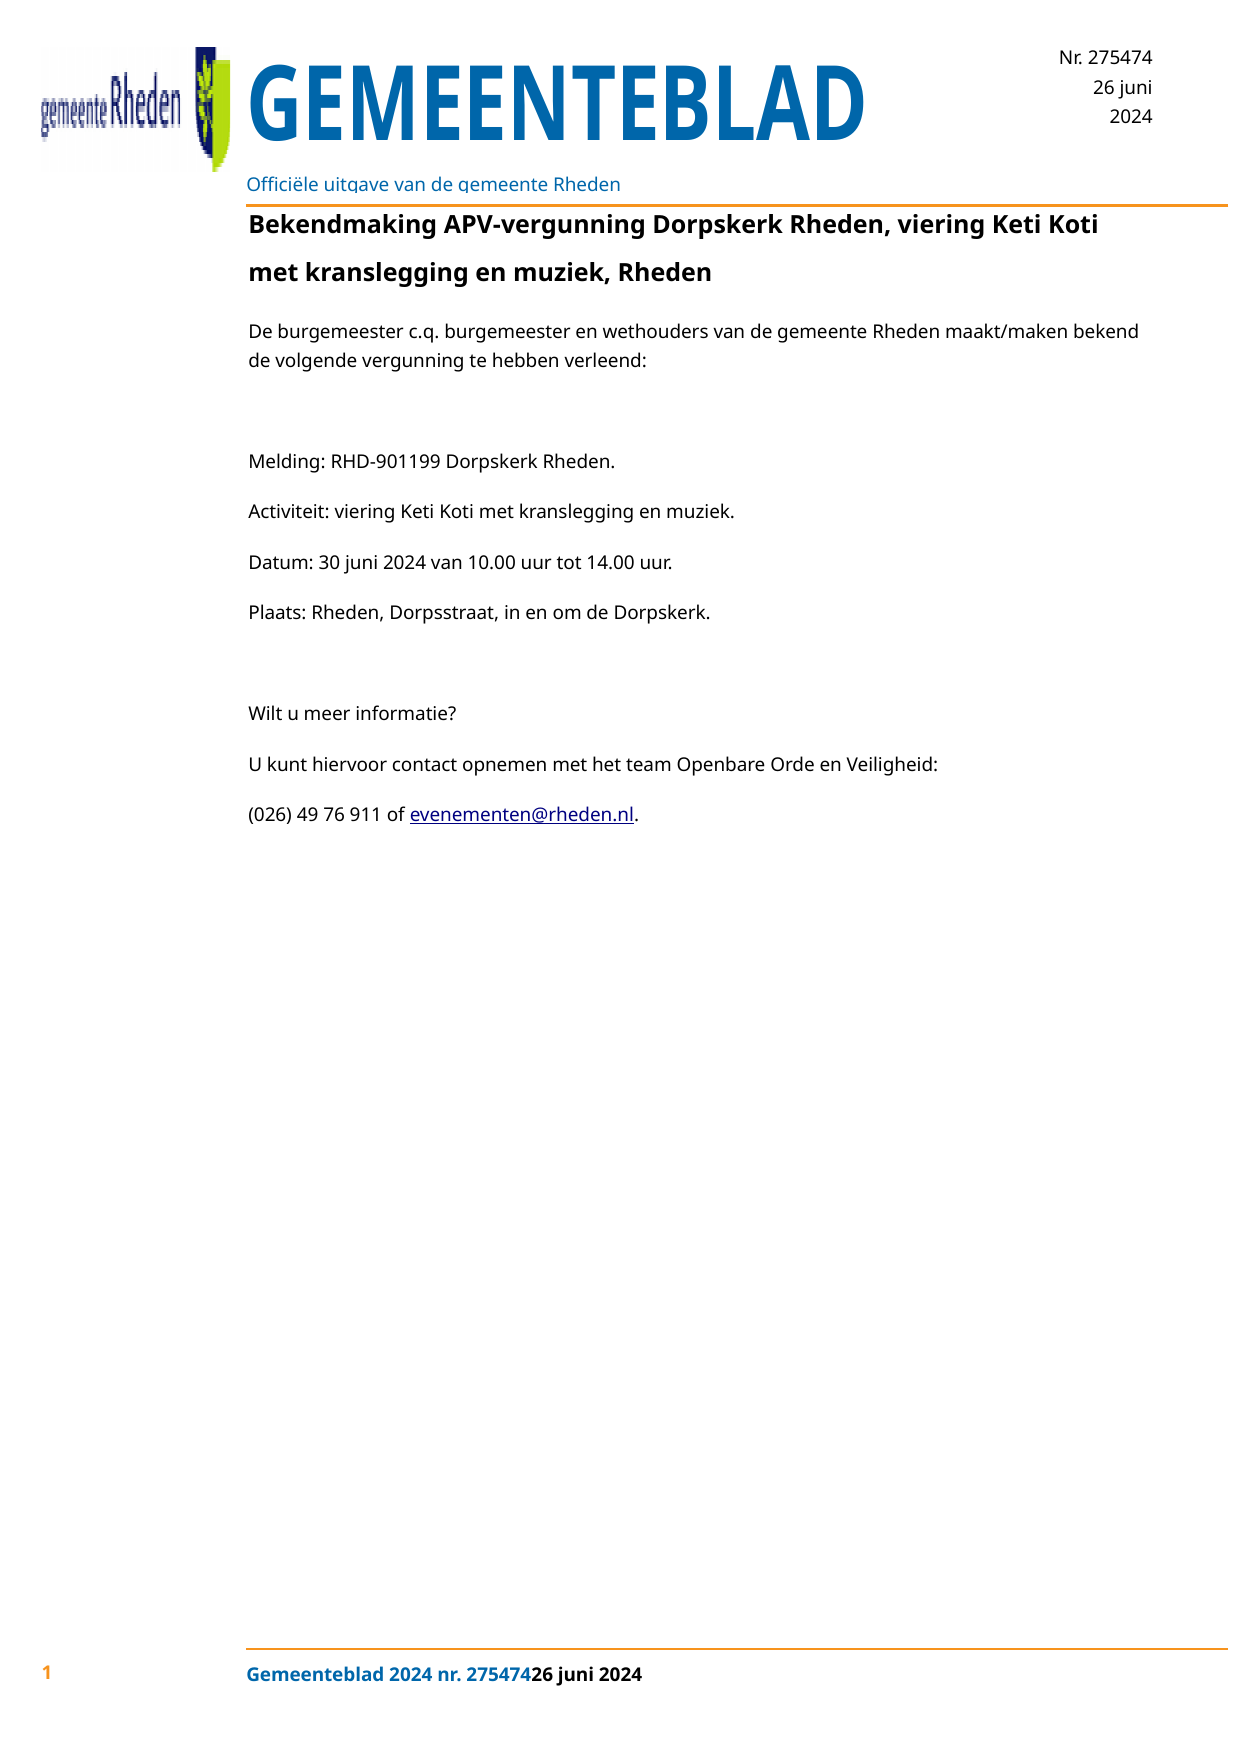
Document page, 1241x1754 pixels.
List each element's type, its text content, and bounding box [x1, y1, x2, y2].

text Melding: RHD-901199 Dorpskerk Rheden. [248, 448, 1152, 474]
text Bekendmaking APV-vergunning Dorpskerk Rheden, viering Keti Koti met kranslegging en muziek, Rheden [248, 207, 1152, 288]
text U kunt hiervoor contact opnemen met het team Openbare Orde en Veiligheid: [248, 751, 1152, 777]
text Datum: 30 juni 2024 van 10.00 uur tot 14.00 uur. [248, 549, 1152, 575]
text Wilt u meer informatie? [248, 700, 1152, 726]
text De burgemeester c.q. burgemeester en wethouders van de gemeente Rheden maakt/maken bekend de volgende vergunning te hebben verleend: [248, 318, 1152, 373]
picture [41, 47, 231, 172]
text Plaats: Rheden, Dorpsstraat, in en om de Dorpskerk. [248, 599, 1152, 625]
text (026) 49 76 911 of evenementen@rheden.nl. [248, 801, 1152, 827]
text Activiteit: viering Keti Koti met kranslegging en muziek. [248, 499, 1152, 524]
